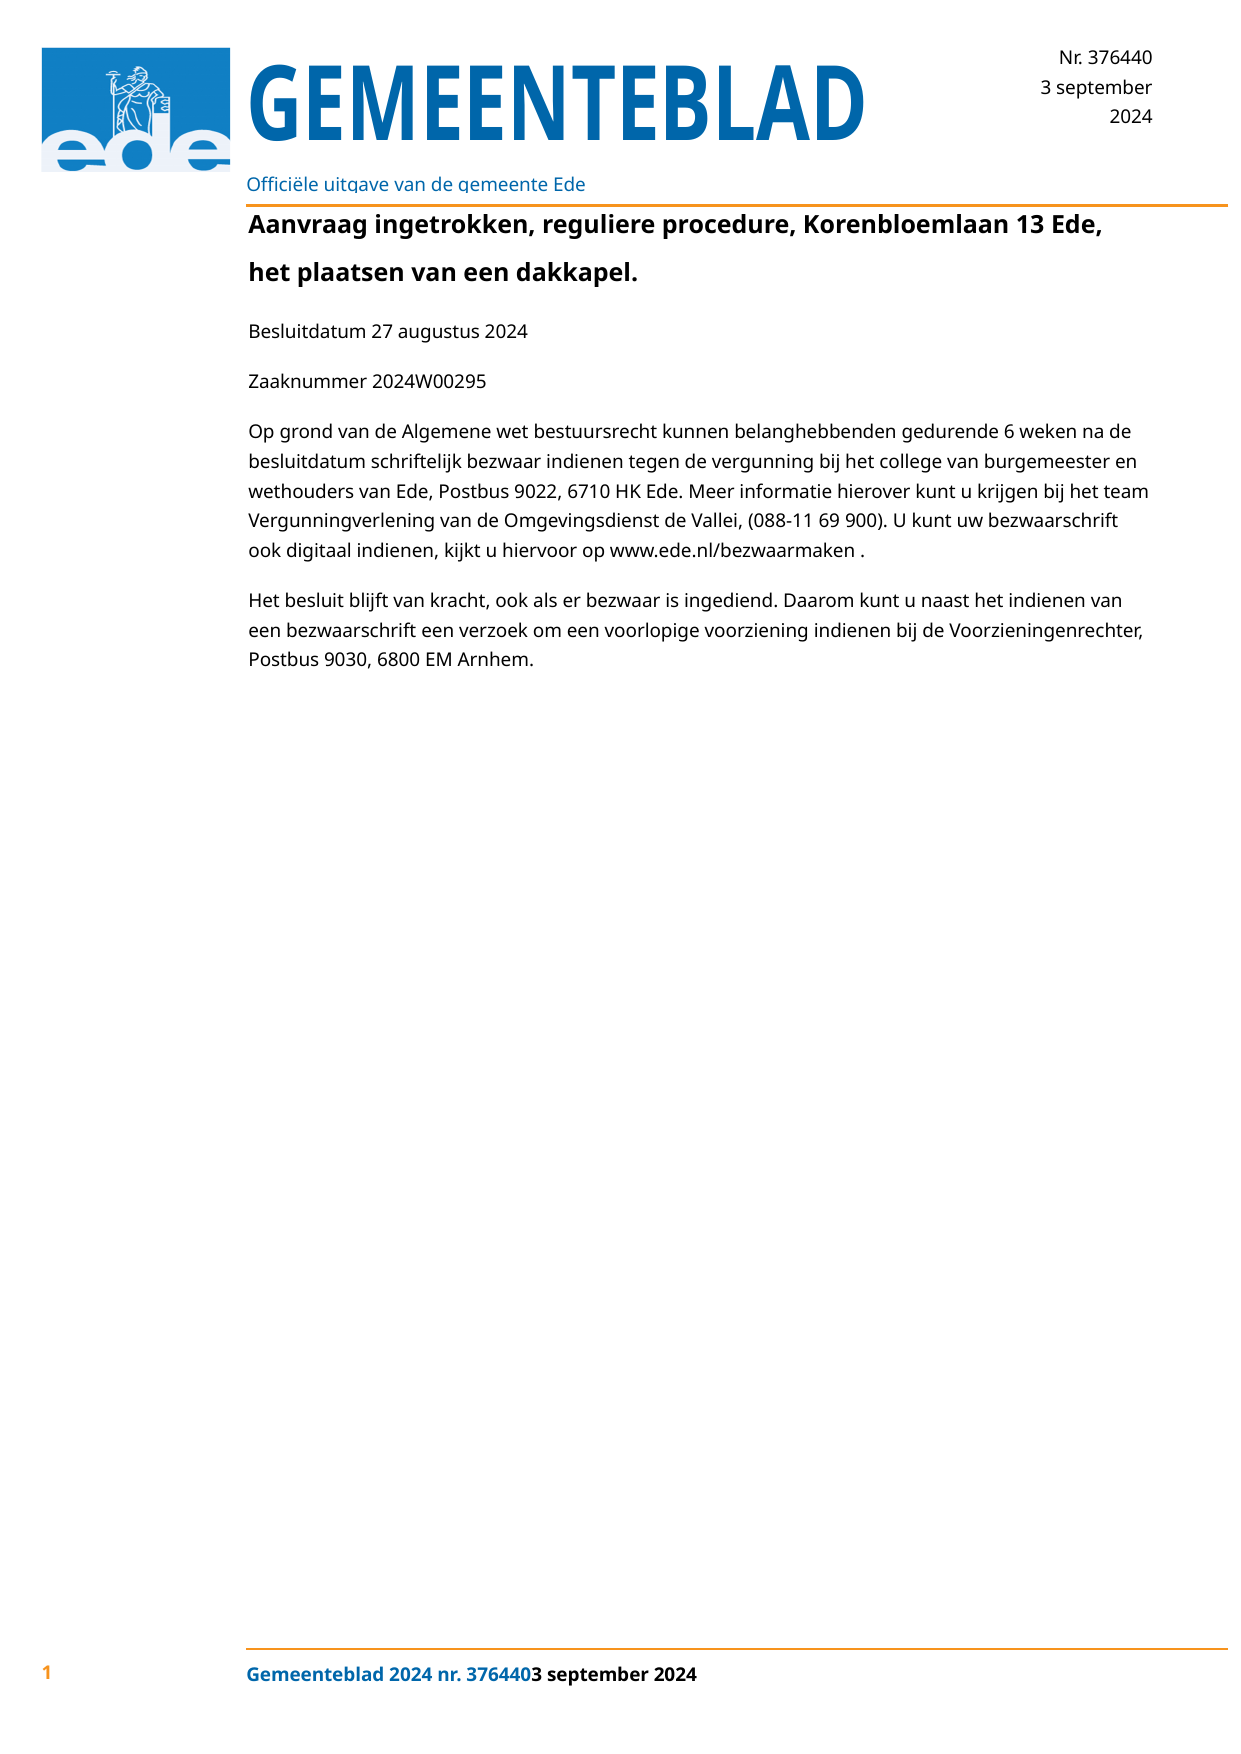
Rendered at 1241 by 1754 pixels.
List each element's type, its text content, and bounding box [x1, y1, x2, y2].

text Het besluit blijft van kracht, ook als er bezwaar is ingediend. Daarom kunt u naast het indienen van een bezwaarschrift een verzoek om een voorlopige voorziening indienen bij de Voorzieningenrechter, Postbus 9030, 6800 EM Arnhem. [248, 587, 1152, 672]
text Aanvraag ingetrokken, reguliere procedure, Korenbloemlaan 13 Ede, het plaatsen van een dakkapel. [248, 207, 1152, 288]
text Zaaknummer 2024W00295 [248, 368, 1152, 394]
text Besluitdatum 27 augustus 2024 [248, 318, 1152, 344]
picture [41, 47, 231, 172]
text Op grond van de Algemene wet bestuursrecht kunnen belanghebbenden gedurende 6 weken na de besluitdatum schriftelijk bezwaar indienen tegen de vergunning bij het college van burgemeester en wethouders van Ede, Postbus 9022, 6710 HK Ede. Meer informatie hierover kunt u krijgen bij het team Vergunningverlening van de Omgevingsdienst de Vallei, (088-11 69 900). U kunt uw bezwaarschrift ook digitaal indienen, kijkt u hiervoor op www.ede.nl/bezwaarmaken . [248, 419, 1152, 563]
